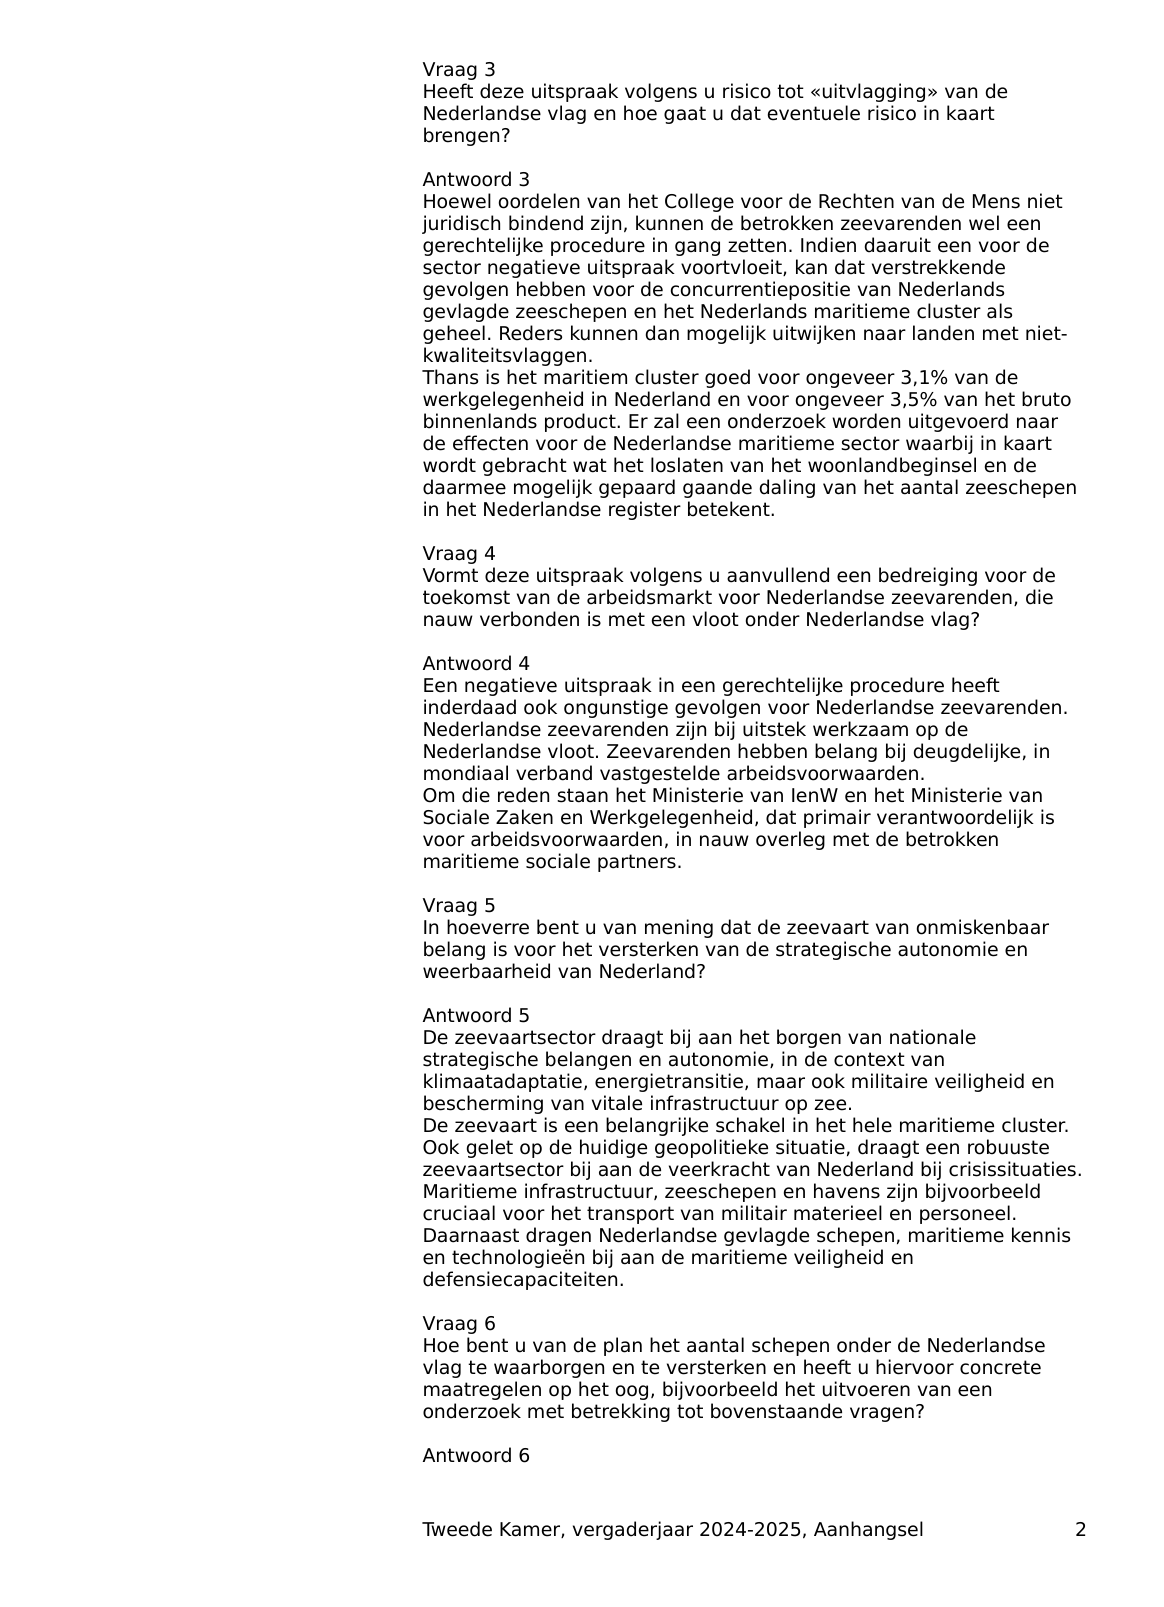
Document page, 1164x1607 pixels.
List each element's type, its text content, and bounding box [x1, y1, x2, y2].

text De zeevaart is een belangrijke schakel in het hele maritieme cluster. Ook gelet op de huidige geopolitieke situatie, draagt een robuuste zeevaartsector bij aan de veerkracht van Nederland bij crisissituaties. Maritieme infrastructuur, zeeschepen en havens zijn bijvoorbeeld cruciaal voor het transport van militair materieel en personeel. Daarnaast dragen Nederlandse gevlagde schepen, maritieme kennis en technologieën bij aan de maritieme veiligheid en defensiecapaciteiten. [422, 1115, 1087, 1291]
text Antwoord 5 [422, 1005, 1087, 1027]
text Hoe bent u van de plan het aantal schepen onder de Nederlandse vlag te waarborgen en te versterken en heeft u hiervoor concrete maatregelen op het oog, bijvoorbeeld het uitvoeren van een onderzoek met betrekking tot bovenstaande vragen? [422, 1335, 1087, 1423]
text Vormt deze uitspraak volgens u aanvullend een bedreiging voor de toekomst van de arbeidsmarkt voor Nederlandse zeevarenden, die nauw verbonden is met een vloot onder Nederlandse vlag? [422, 565, 1087, 631]
text Vraag 6 [422, 1313, 1087, 1335]
text Thans is het maritiem cluster goed voor ongeveer 3,1% van de werkgelegenheid in Nederland en voor ongeveer 3,5% van het bruto binnenlands product. Er zal een onderzoek worden uitgevoerd naar de effecten voor de Nederlandse maritieme sector waarbij in kaart wordt gebracht wat het loslaten van het woonlandbeginsel en de daarmee mogelijk gepaard gaande daling van het aantal zeeschepen in het Nederlandse register betekent. [422, 367, 1087, 521]
text Hoewel oordelen van het College voor de Rechten van de Mens niet juridisch bindend zijn, kunnen de betrokken zeevarenden wel een gerechtelijke procedure in gang zetten. Indien daaruit een voor de sector negatieve uitspraak voortvloeit, kan dat verstrekkende gevolgen hebben voor de concurrentiepositie van Nederlands gevlagde zeeschepen en het Nederlands maritieme cluster als geheel. Reders kunnen dan mogelijk uitwijken naar landen met niet-kwaliteitsvlaggen. [422, 191, 1087, 367]
text De zeevaartsector draagt bij aan het borgen van nationale strategische belangen en autonomie, in de context van klimaatadaptatie, energietransitie, maar ook militaire veiligheid en bescherming van vitale infrastructuur op zee. [422, 1027, 1087, 1115]
text Heeft deze uitspraak volgens u risico tot «uitvlagging» van de Nederlandse vlag en hoe gaat u dat eventuele risico in kaart brengen? [422, 81, 1087, 147]
text Vraag 3 [422, 59, 1087, 81]
text Vraag 5 [422, 895, 1087, 917]
text In hoeverre bent u van mening dat de zeevaart van onmiskenbaar belang is voor het versterken van de strategische autonomie en weerbaarheid van Nederland? [422, 917, 1087, 983]
text Vraag 4 [422, 543, 1087, 565]
text Een negatieve uitspraak in een gerechtelijke procedure heeft inderdaad ook ongunstige gevolgen voor Nederlandse zeevarenden. Nederlandse zeevarenden zijn bij uitstek werkzaam op de Nederlandse vloot. Zeevarenden hebben belang bij deugdelijke, in mondiaal verband vastgestelde arbeidsvoorwaarden. [422, 675, 1087, 785]
text Antwoord 6 [422, 1445, 1087, 1467]
text Om die reden staan het Ministerie van IenW en het Ministerie van Sociale Zaken en Werkgelegenheid, dat primair verantwoordelijk is voor arbeidsvoorwaarden, in nauw overleg met de betrokken maritieme sociale partners. [422, 785, 1087, 873]
text Antwoord 4 [422, 653, 1087, 675]
text Antwoord 3 [422, 169, 1087, 191]
